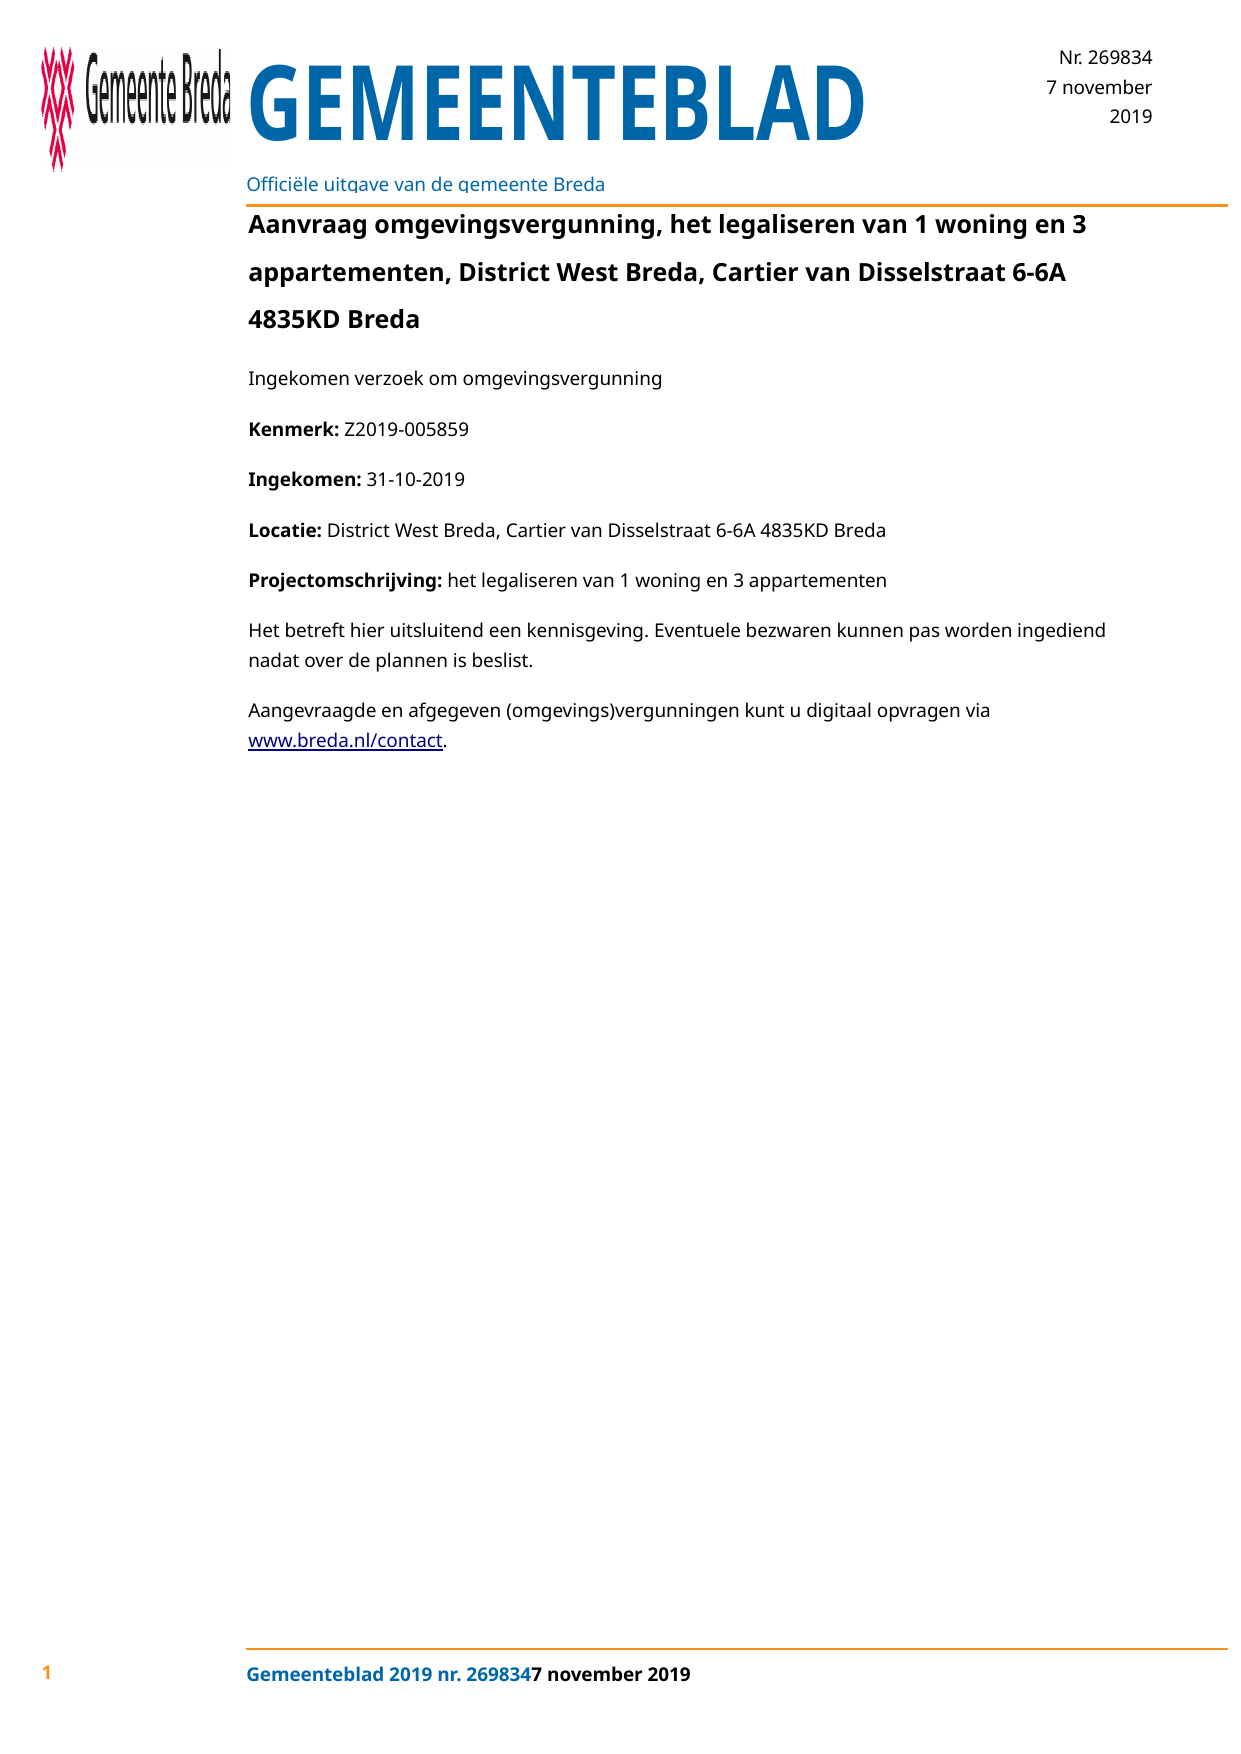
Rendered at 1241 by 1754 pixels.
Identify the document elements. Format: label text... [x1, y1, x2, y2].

text Projectomschrijving: het legaliseren van 1 woning en 3 appartementen [248, 567, 1152, 593]
text Aangevraagde en afgegeven (omgevings)vergunningen kunt u digitaal opvragen via www.breda.nl/contact. [248, 698, 1152, 753]
text Ingekomen: 31-10-2019 [248, 466, 1152, 492]
text Ingekomen verzoek om omgevingsvergunning [248, 366, 1152, 391]
text Het betreft hier uitsluitend een kennisgeving. Eventuele bezwaren kunnen pas worden ingediend nadat over de plannen is beslist. [248, 618, 1152, 673]
picture [41, 47, 231, 172]
text Aanvraag omgevingsvergunning, het legaliseren van 1 woning en 3 appartementen, District West Breda, Cartier van Disselstraat 6-6A 4835KD Breda [248, 207, 1152, 336]
text Locatie: District West Breda, Cartier van Disselstraat 6-6A 4835KD Breda [248, 517, 1152, 542]
text Kenmerk: Z2019-005859 [248, 416, 1152, 442]
